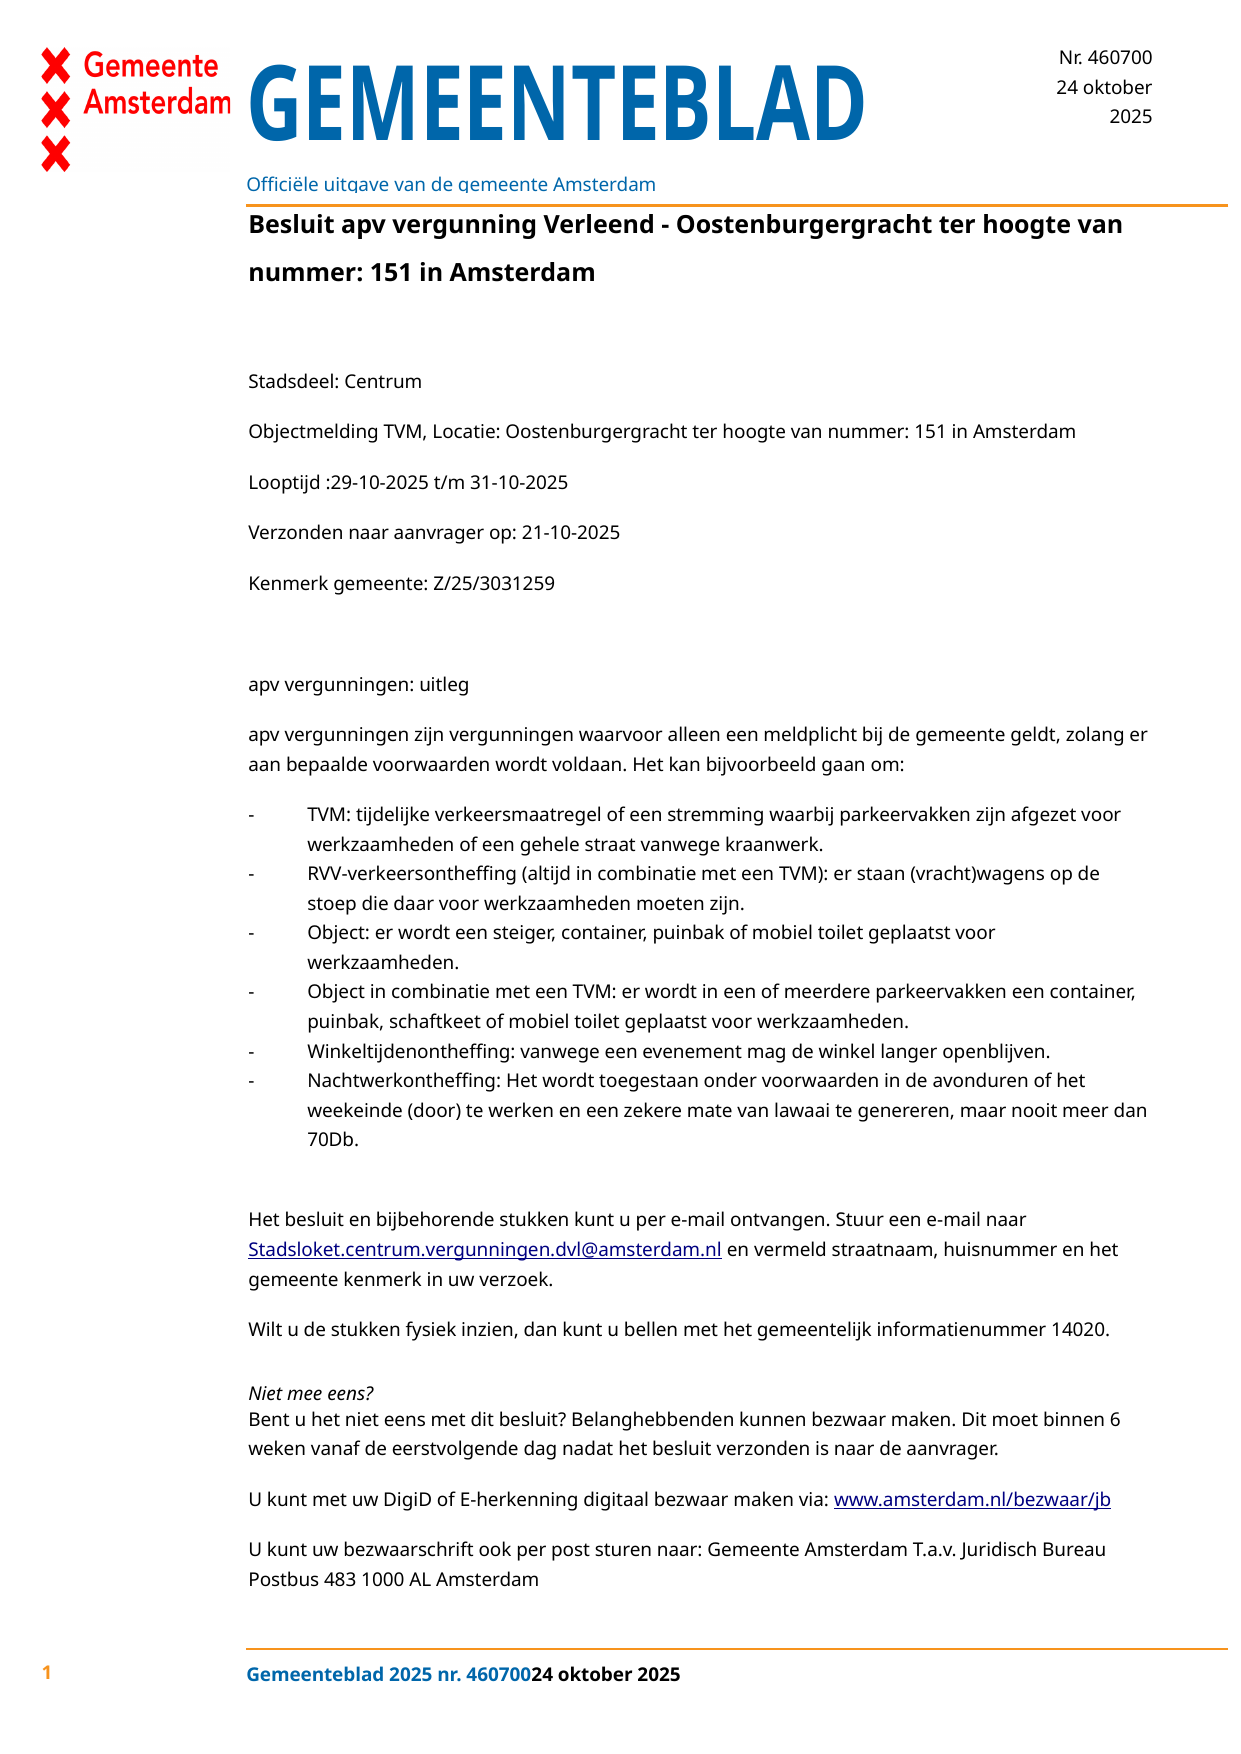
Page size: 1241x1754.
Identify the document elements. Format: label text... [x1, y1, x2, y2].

text Verzonden naar aanvrager op: 21-10-2025 [248, 519, 1152, 545]
text U kunt met uw DigiD of E-herkenning digitaal bezwaar maken via: www.amsterdam.nl/bezwaar/jb [248, 1486, 1152, 1512]
list Object in combinatie met een TVM: er wordt in een of meerdere parkeervakken een container, puinbak, schaftkeet of mobiel toilet geplaatst voor werkzaamheden. [248, 979, 1152, 1034]
text Bent u het niet eens met dit besluit? Belanghebbenden kunnen bezwaar maken. Dit moet binnen 6 weken vanaf de eerstvolgende dag nadat het besluit verzonden is naar de aanvrager. [248, 1406, 1152, 1461]
text U kunt uw bezwaarschrift ook per post sturen naar: Gemeente Amsterdam T.a.v. Juridisch Bureau Postbus 483 1000 AL Amsterdam [248, 1536, 1152, 1592]
text apv vergunningen: uitleg [248, 671, 1152, 697]
list RVV-verkeersontheffing (altijd in combinatie met een TVM): er staan (vracht)wagens op de stoep die daar voor werkzaamheden moeten zijn. [248, 860, 1152, 916]
text Besluit apv vergunning Verleend - Oostenburgergracht ter hoogte van nummer: 151 in Amsterdam [248, 207, 1152, 288]
text Looptijd :29-10-2025 t/m 31-10-2025 [248, 469, 1152, 495]
text Wilt u de stukken fysiek inzien, dan kunt u bellen met het gemeentelijk informatienummer 14020. [248, 1316, 1152, 1342]
list Nachtwerkontheffing: Het wordt toegestaan onder voorwaarden in de avonduren of het weekeinde (door) te werken en een zekere mate van lawaai te genereren, maar nooit meer dan 70Db. [248, 1067, 1152, 1152]
text Objectmelding TVM, Locatie: Oostenburgergracht ter hoogte van nummer: 151 in Amsterdam [248, 419, 1152, 444]
text Het besluit en bijbehorende stukken kunt u per e-mail ontvangen. Stuur een e-mail naar Stadsloket.centrum.vergunningen.dvl@amsterdam.nl en vermeld straatnaam, huisnummer en het gemeente kenmerk in uw verzoek. [248, 1207, 1152, 1292]
list Object: er wordt een steiger, container, puinbak of mobiel toilet geplaatst voor werkzaamheden. [248, 919, 1152, 975]
text Stadsdeel: Centrum [248, 368, 1152, 394]
text Kenmerk gemeente: Z/25/3031259 [248, 570, 1152, 596]
picture [41, 47, 231, 172]
list Winkeltijdenontheffing: vanwege een evenement mag de winkel langer openblijven. [248, 1038, 1152, 1064]
text apv vergunningen zijn vergunningen waarvoor alleen een meldplicht bij de gemeente geldt, zolang er aan bepaalde voorwaarden wordt voldaan. Het kan bijvoorbeeld gaan om: [248, 721, 1152, 777]
text Niet mee eens? [248, 1380, 1152, 1406]
list TVM: tijdelijke verkeersmaatregel of een stremming waarbij parkeervakken zijn afgezet voor werkzaamheden of een gehele straat vanwege kraanwerk. [248, 801, 1152, 857]
